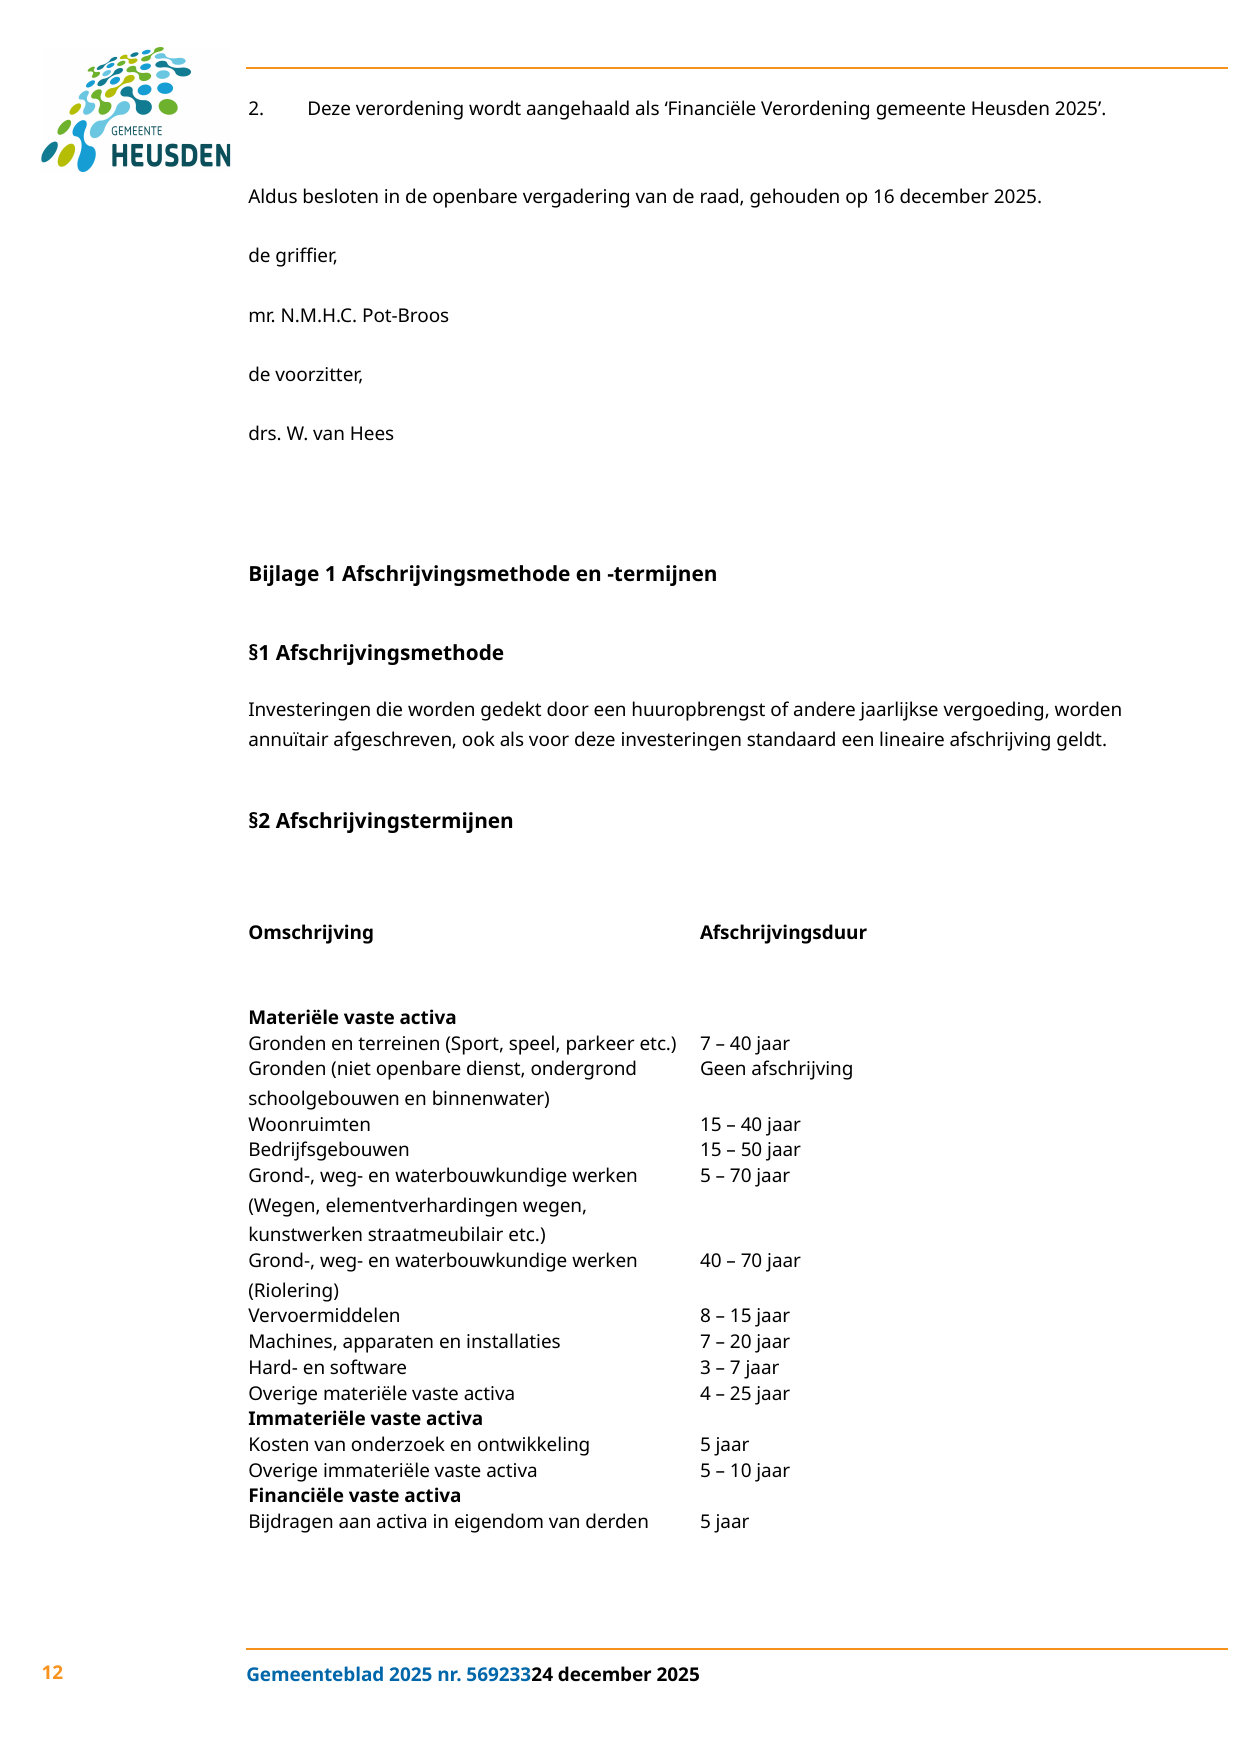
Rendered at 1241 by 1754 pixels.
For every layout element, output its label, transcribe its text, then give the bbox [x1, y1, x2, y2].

table_cell 5 jaar [700, 1509, 1152, 1534]
table_cell Vervoermiddelen [248, 1303, 700, 1328]
table_header Omschrijving [248, 919, 700, 945]
text mr. N.M.H.C. Pot-Broos [248, 302, 1152, 328]
text de griffier, [248, 243, 1152, 268]
table_cell Overige immateriële vaste activa [248, 1457, 700, 1483]
table_cell Grond-, weg- en waterbouwkundige werken (Wegen, elementverhardingen wegen, kunstwerken straatmeubilair etc.) [248, 1163, 700, 1247]
table_cell Financiële vaste activa [248, 1483, 1152, 1508]
table_header [248, 945, 1152, 978]
table_cell 5 – 10 jaar [700, 1457, 1152, 1483]
text Bijlage 1 Afschrijvingsmethode en -termijnen [248, 559, 1152, 588]
table_header Afschrijvingsduur [700, 919, 1152, 945]
table_cell 8 – 15 jaar [700, 1303, 1152, 1328]
text drs. W. van Hees [248, 420, 1152, 446]
text Aldus besloten in de openbare vergadering van de raad, gehouden op 16 december 2025. [248, 183, 1152, 209]
text de voorzitter, [248, 361, 1152, 387]
table_cell Woonruimten [248, 1111, 700, 1137]
picture [41, 47, 231, 172]
table_cell Bedrijfsgebouwen [248, 1137, 700, 1162]
table_cell Gronden (niet openbare dienst, ondergrond schoolgebouwen en binnenwater) [248, 1056, 700, 1111]
table_cell Bijdragen aan activa in eigendom van derden [248, 1509, 700, 1534]
table_header Materiële vaste activa [248, 1004, 1152, 1030]
table_cell Machines, apparaten en installaties [248, 1328, 700, 1354]
table_cell 3 – 7 jaar [700, 1354, 1152, 1380]
table_cell [248, 978, 1152, 1004]
text §1 Afschrijvingsmethode [248, 638, 1152, 667]
table_cell 15 – 40 jaar [700, 1111, 1152, 1137]
table_cell Hard- en software [248, 1354, 700, 1380]
table_cell Kosten van onderzoek en ontwikkeling [248, 1431, 700, 1457]
table_cell Geen afschrijving [700, 1056, 1152, 1111]
table_cell 4 – 25 jaar [700, 1380, 1152, 1406]
table_cell Grond-, weg- en waterbouwkundige werken (Riolering) [248, 1247, 700, 1303]
table_cell Immateriële vaste activa [248, 1406, 1152, 1431]
table_cell 5 – 70 jaar [700, 1163, 1152, 1247]
table_cell 15 – 50 jaar [700, 1137, 1152, 1162]
list Deze verordening wordt aangehaald als ‘Financiële Verordening gemeente Heusden 2025’. [248, 95, 1152, 121]
table_cell 5 jaar [700, 1431, 1152, 1457]
table_cell 40 – 70 jaar [700, 1247, 1152, 1303]
text §2 Afschrijvingstermijnen [248, 806, 1152, 834]
table_header [248, 894, 1152, 919]
text Investeringen die worden gedekt door een huuropbrengst of andere jaarlijkse vergoeding, worden annuïtair afgeschreven, ook als voor deze investeringen standaard een lineaire afschrijving geldt. [248, 696, 1152, 752]
table_cell 7 – 20 jaar [700, 1328, 1152, 1354]
table_cell Overige materiële vaste activa [248, 1380, 700, 1406]
table_cell Gronden en terreinen (Sport, speel, parkeer etc.) [248, 1030, 700, 1056]
table_cell 7 – 40 jaar [700, 1030, 1152, 1056]
